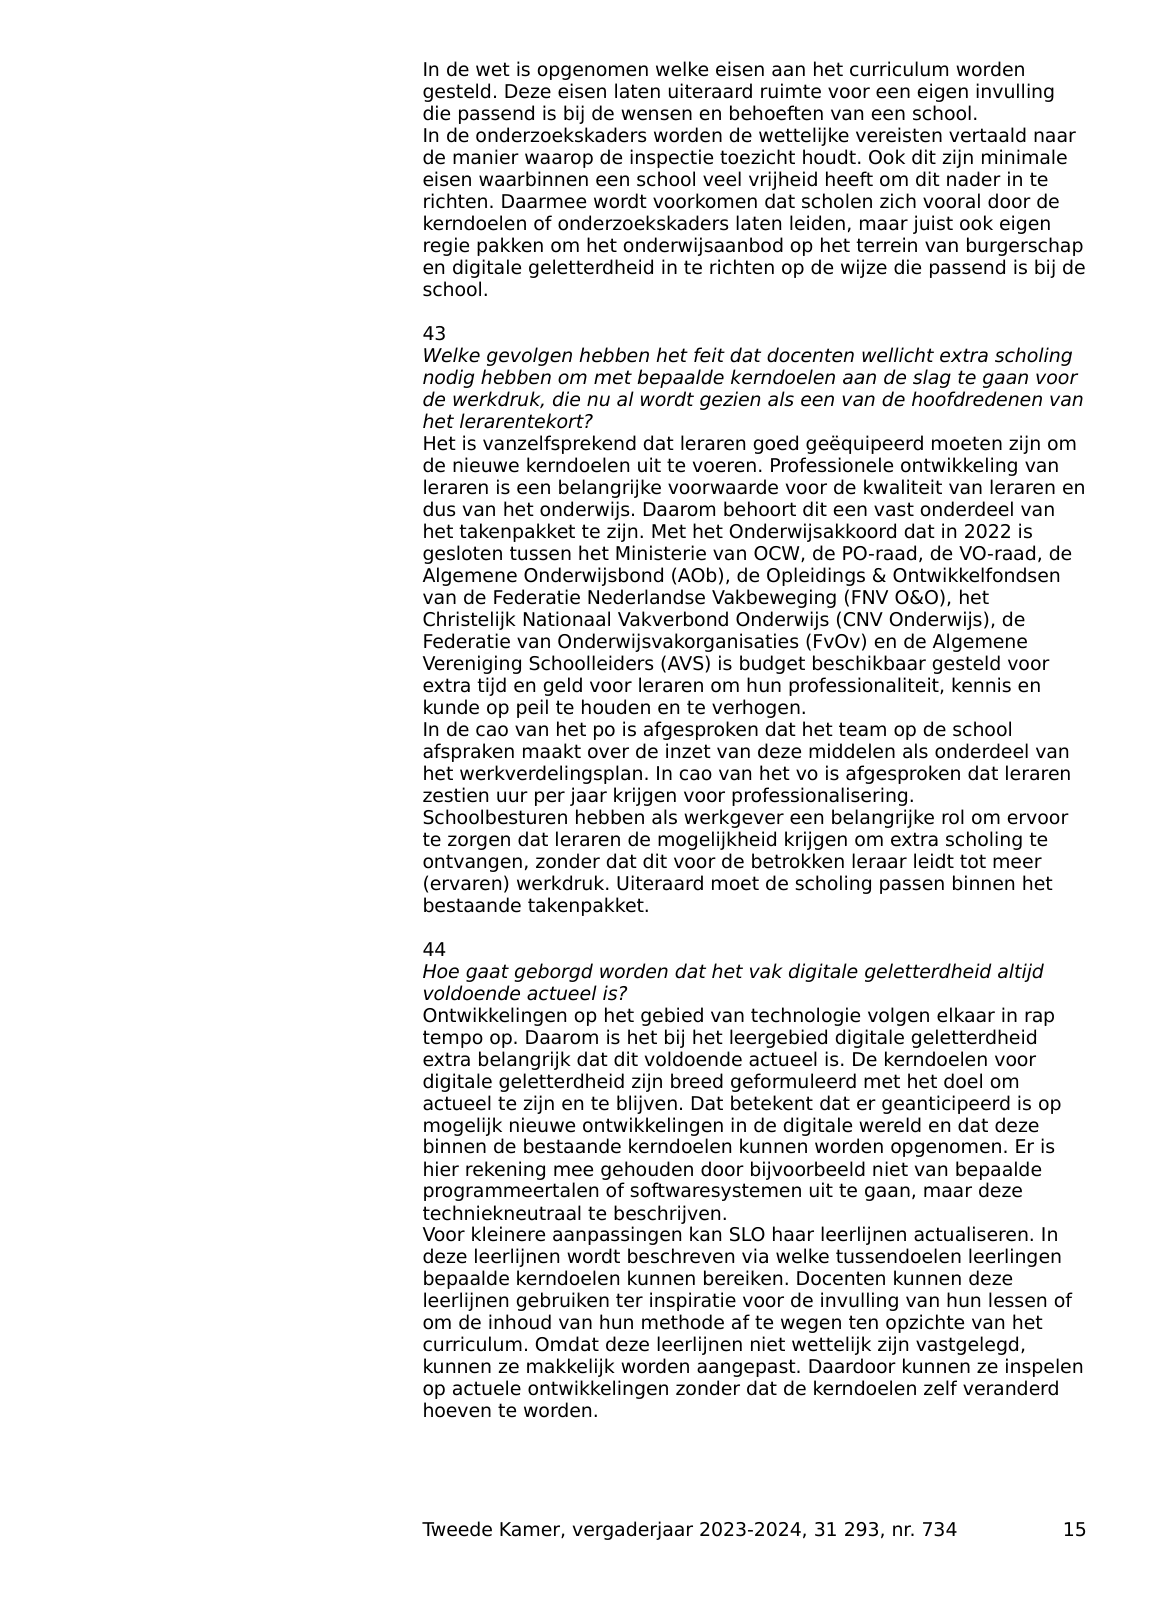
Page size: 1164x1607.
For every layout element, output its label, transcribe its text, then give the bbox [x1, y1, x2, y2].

text In de onderzoekskaders worden de wettelijke vereisten vertaald naar de manier waarop de inspectie toezicht houdt. Ook dit zijn minimale eisen waarbinnen een school veel vrijheid heeft om dit nader in te richten. Daarmee wordt voorkomen dat scholen zich vooral door de kerndoelen of onderzoekskaders laten leiden, maar juist ook eigen regie pakken om het onderwijsaanbod op het terrein van burgerschap en digitale geletterdheid in te richten op de wijze die passend is bij de school. [422, 125, 1087, 301]
text Schoolbesturen hebben als werkgever een belangrijke rol om ervoor te zorgen dat leraren de mogelijkheid krijgen om extra scholing te ontvangen, zonder dat dit voor de betrokken leraar leidt tot meer (ervaren) werkdruk. Uiteraard moet de scholing passen binnen het bestaande takenpakket. [422, 807, 1087, 916]
text 44 [422, 939, 1087, 961]
text Ontwikkelingen op het gebied van technologie volgen elkaar in rap tempo op. Daarom is het bij het leergebied digitale geletterdheid extra belangrijk dat dit voldoende actueel is. De kerndoelen voor digitale geletterdheid zijn breed geformuleerd met het doel om actueel te zijn en te blijven. Dat betekent dat er geanticipeerd is op mogelijk nieuwe ontwikkelingen in de digitale wereld en dat deze binnen de bestaande kerndoelen kunnen worden opgenomen. Er is hier rekening mee gehouden door bijvoorbeeld niet van bepaalde programmeertalen of softwaresystemen uit te gaan, maar deze techniekneutraal te beschrijven. [422, 1004, 1087, 1224]
text In de wet is opgenomen welke eisen aan het curriculum worden gesteld. Deze eisen laten uiteraard ruimte voor een eigen invulling die passend is bij de wensen en behoeften van een school. [422, 59, 1087, 125]
text Welke gevolgen hebben het feit dat docenten wellicht extra scholing nodig hebben om met bepaalde kerndoelen aan de slag te gaan voor de werkdruk, die nu al wordt gezien als een van de hoofdredenen van het lerarentekort? [422, 345, 1087, 433]
text 43 [422, 323, 1087, 345]
text Hoe gaat geborgd worden dat het vak digitale geletterdheid altijd voldoende actueel is? [422, 961, 1087, 1004]
text In de cao van het po is afgesproken dat het team op de school afspraken maakt over de inzet van deze middelen als onderdeel van het werkverdelingsplan. In cao van het vo is afgesproken dat leraren zestien uur per jaar krijgen voor professionalisering. [422, 719, 1087, 807]
text Het is vanzelfsprekend dat leraren goed geëquipeerd moeten zijn om de nieuwe kerndoelen uit te voeren. Professionele ontwikkeling van leraren is een belangrijke voorwaarde voor de kwaliteit van leraren en dus van het onderwijs. Daarom behoort dit een vast onderdeel van het takenpakket te zijn. Met het Onderwijsakkoord dat in 2022 is gesloten tussen het Ministerie van OCW, de PO-raad, de VO-raad, de Algemene Onderwijsbond (AOb), de Opleidings & Ontwikkelfondsen van de Federatie Nederlandse Vakbeweging (FNV O&O), het Christelijk Nationaal Vakverbond Onderwijs (CNV Onderwijs), de Federatie van Onderwijsvakorganisaties (FvOv) en de Algemene Vereniging Schoolleiders (AVS) is budget beschikbaar gesteld voor extra tijd en geld voor leraren om hun professionaliteit, kennis en kunde op peil te houden en te verhogen. [422, 433, 1087, 719]
text Voor kleinere aanpassingen kan SLO haar leerlijnen actualiseren. In deze leerlijnen wordt beschreven via welke tussendoelen leerlingen bepaalde kerndoelen kunnen bereiken. Docenten kunnen deze leerlijnen gebruiken ter inspiratie voor de invulling van hun lessen of om de inhoud van hun methode af te wegen ten opzichte van het curriculum. Omdat deze leerlijnen niet wettelijk zijn vastgelegd, kunnen ze makkelijk worden aangepast. Daardoor kunnen ze inspelen op actuele ontwikkelingen zonder dat de kerndoelen zelf veranderd hoeven te worden. [422, 1224, 1087, 1422]
